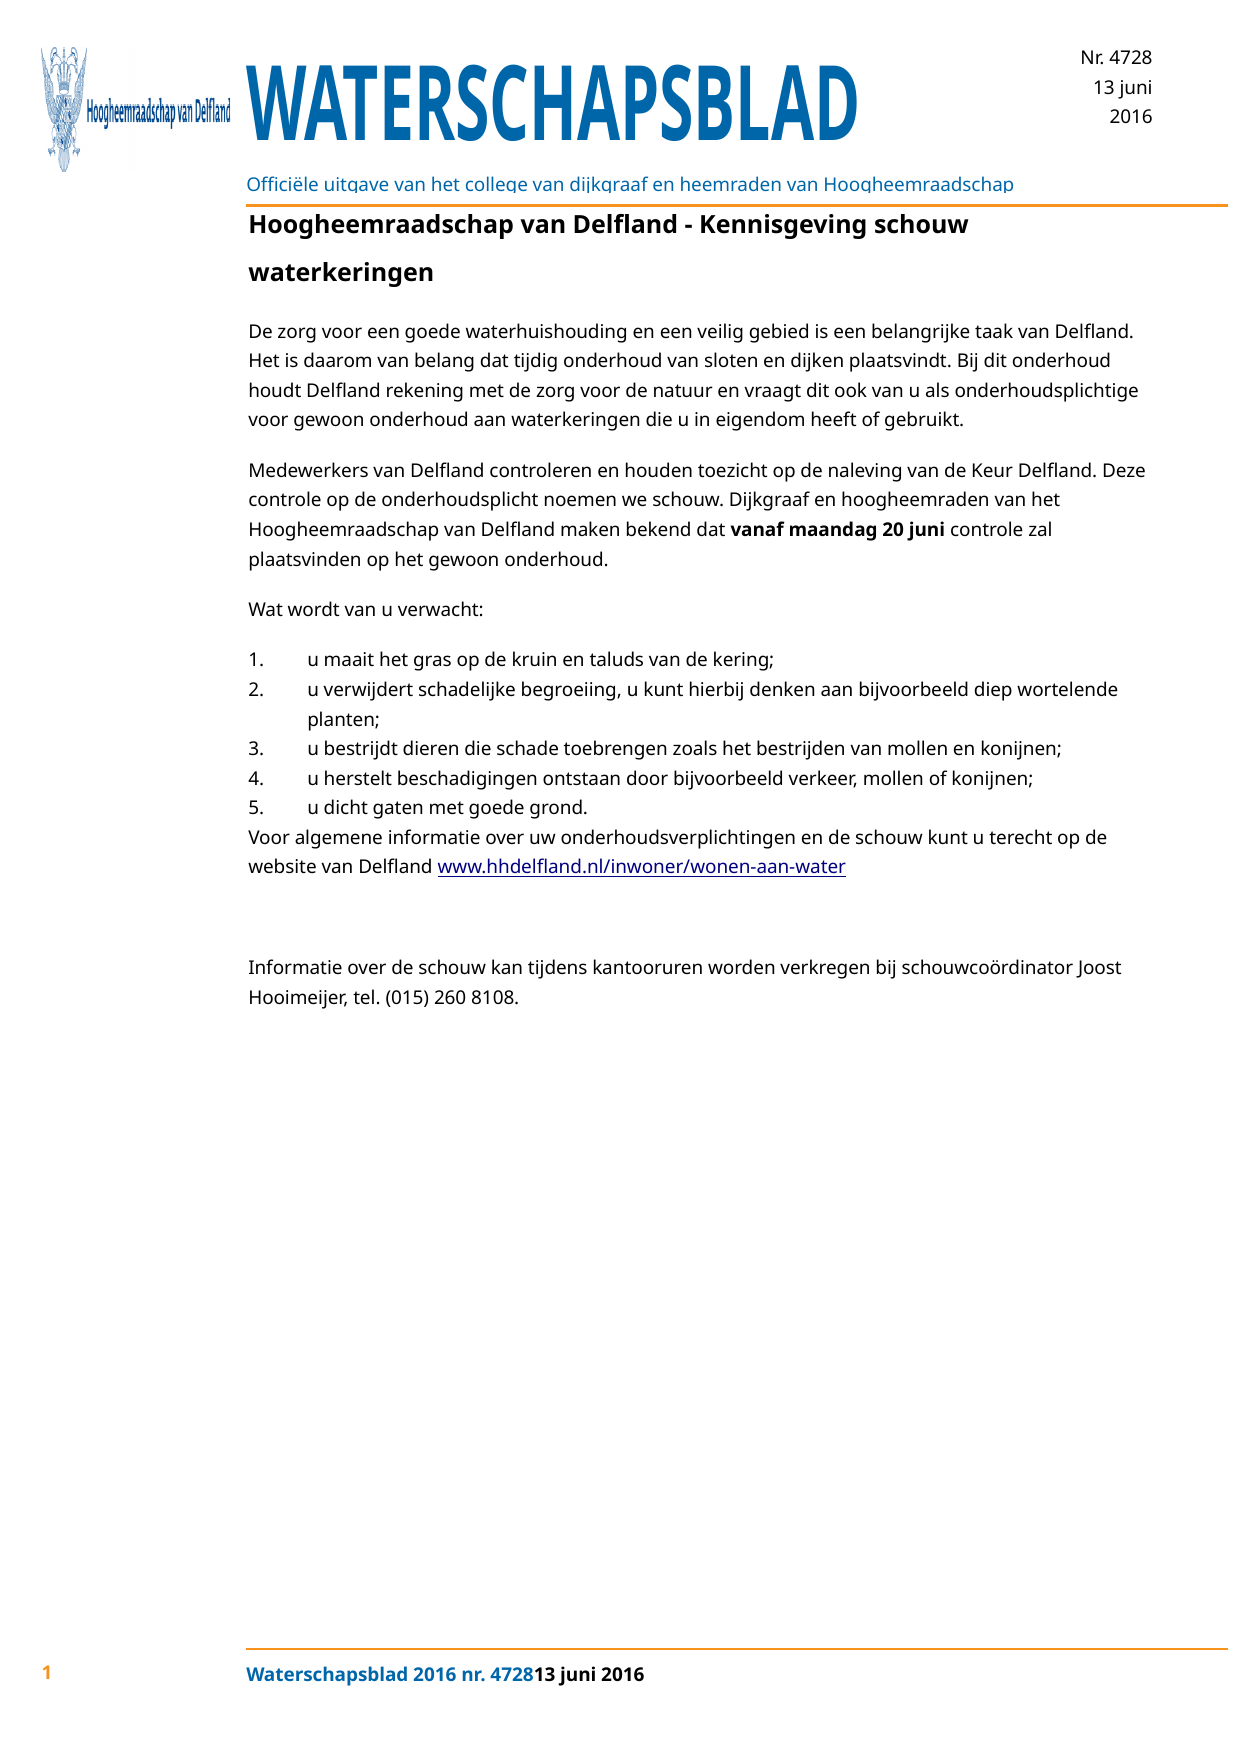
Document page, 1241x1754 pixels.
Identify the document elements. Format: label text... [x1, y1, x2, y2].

text Wat wordt van u verwacht: [248, 596, 1152, 622]
text Medewerkers van Delfland controleren en houden toezicht op de naleving van de Keur Delfland. Deze controle op de onderhoudsplicht noemen we schouw. Dijkgraaf en hoogheemraden van het Hoogheemraadschap van Delfland maken bekend dat vanaf maandag 20 juni controle zal plaatsvinden op het gewoon onderhoud. [248, 457, 1152, 572]
list u herstelt beschadigingen ontstaan door bijvoorbeeld verkeer, mollen of konijnen; [248, 765, 1152, 791]
text De zorg voor een goede waterhuishouding en een veilig gebied is een belangrijke taak van Delfland. Het is daarom van belang dat tijdig onderhoud van sloten en dijken plaatsvindt. Bij dit onderhoud houdt Delfland rekening met de zorg voor de natuur en vraagt dit ook van u als onderhoudsplichtige voor gewoon onderhoud aan waterkeringen die u in eigendom heeft of gebruikt. [248, 318, 1152, 432]
picture [41, 47, 231, 172]
text Hoogheemraadschap van Delfland - Kennisgeving schouw waterkeringen [248, 207, 1152, 288]
list u bestrijdt dieren die schade toebrengen zoals het bestrijden van mollen en konijnen; [248, 735, 1152, 761]
text Informatie over de schouw kan tijdens kantooruren worden verkregen bij schouwcoördinator Joost Hooimeijer, tel. (015) 260 8108. [248, 954, 1152, 1010]
list u maait het gras op de kruin en taluds van de kering; [248, 647, 1152, 672]
list u dicht gaten met goede grond. [248, 794, 1152, 820]
text Voor algemene informatie over uw onderhoudsverplichtingen en de schouw kunt u terecht op de website van Delfland www.hhdelfland.nl/inwoner/wonen-aan-water [248, 824, 1152, 879]
list u verwijdert schadelijke begroeiing, u kunt hierbij denken aan bijvoorbeeld diep wortelende planten; [248, 676, 1152, 732]
